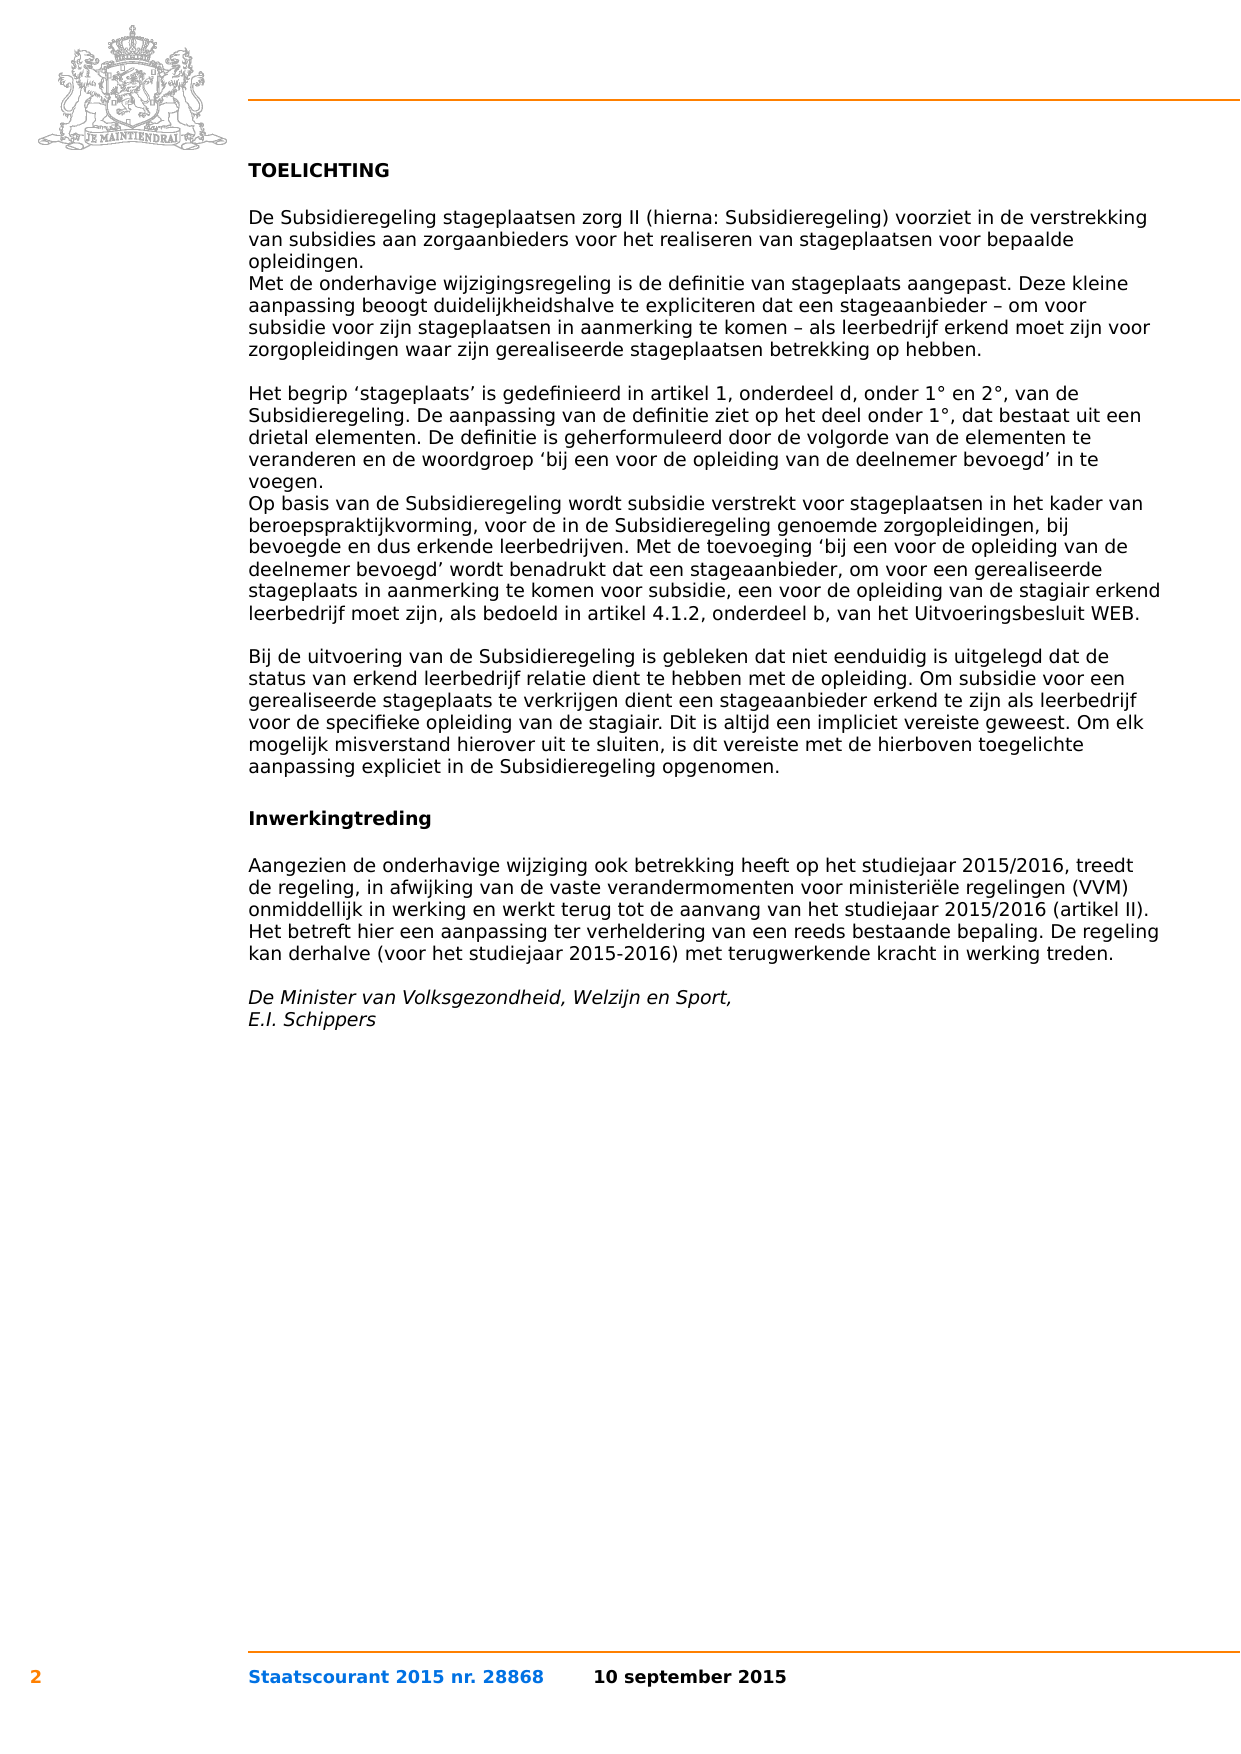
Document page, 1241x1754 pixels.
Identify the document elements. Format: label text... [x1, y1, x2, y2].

text De Minister van Volksgezondheid, Welzijn en Sport, E.I. Schippers [248, 987, 1163, 1031]
subtitle TOELICHTING [248, 160, 1163, 182]
text Op basis van de Subsidieregeling wordt subsidie verstrekt voor stageplaatsen in het kader van beroepspraktijkvorming, voor de in de Subsidieregeling genoemde zorgopleidingen, bij bevoegde en dus erkende leerbedrijven. Met de toevoeging ‘bij een voor de opleiding van de deelnemer bevoegd’ wordt benadrukt dat een stageaanbieder, om voor een gerealiseerde stageplaats in aanmerking te komen voor subsidie, een voor de opleiding van de stagiair erkend leerbedrijf moet zijn, als bedoeld in artikel 4.1.2, onderdeel b, van het Uitvoeringsbesluit WEB. [248, 492, 1163, 624]
picture [38, 25, 227, 150]
text De Subsidieregeling stageplaatsen zorg II (hierna: Subsidieregeling) voorziet in de verstrekking van subsidies aan zorgaanbieders voor het realiseren van stageplaatsen voor bepaalde opleidingen. [248, 207, 1163, 273]
text Het begrip ‘stageplaats’ is gedefinieerd in artikel 1, onderdeel d, onder 1° en 2°, van de Subsidieregeling. De aanpassing van de definitie ziet op het deel onder 1°, dat bestaat uit een drietal elementen. De definitie is geherformuleerd door de volgorde van de elementen te veranderen en de woordgroep ‘bij een voor de opleiding van de deelnemer bevoegd’ in te voegen. [248, 383, 1163, 492]
text Bij de uitvoering van de Subsidieregeling is gebleken dat niet eenduidig is uitgelegd dat de status van erkend leerbedrijf relatie dient te hebben met de opleiding. Om subsidie voor een gerealiseerde stageplaats te verkrijgen dient een stageaanbieder erkend te zijn als leerbedrijf voor de specifieke opleiding van de stagiair. Dit is altijd een impliciet vereiste geweest. Om elk mogelijk misverstand hierover uit te sluiten, is dit vereiste met de hierboven toegelichte aanpassing expliciet in de Subsidieregeling opgenomen. [248, 646, 1163, 778]
text Met de onderhavige wijzigingsregeling is de definitie van stageplaats aangepast. Deze kleine aanpassing beoogt duidelijkheidshalve te expliciteren dat een stageaanbieder – om voor subsidie voor zijn stageplaatsen in aanmerking te komen – als leerbedrijf erkend moet zijn voor zorgopleidingen waar zijn gerealiseerde stageplaatsen betrekking op hebben. [248, 273, 1163, 361]
subtitle Inwerkingtreding [248, 808, 1163, 830]
text Aangezien de onderhavige wijziging ook betrekking heeft op het studiejaar 2015/2016, treedt de regeling, in afwijking van de vaste verandermomenten voor ministeriële regelingen (VVM) onmiddellijk in werking en werkt terug tot de aanvang van het studiejaar 2015/2016 (artikel II). Het betreft hier een aanpassing ter verheldering van een reeds bestaande bepaling. De regeling kan derhalve (voor het studiejaar 2015-2016) met terugwerkende kracht in werking treden. [248, 855, 1163, 965]
